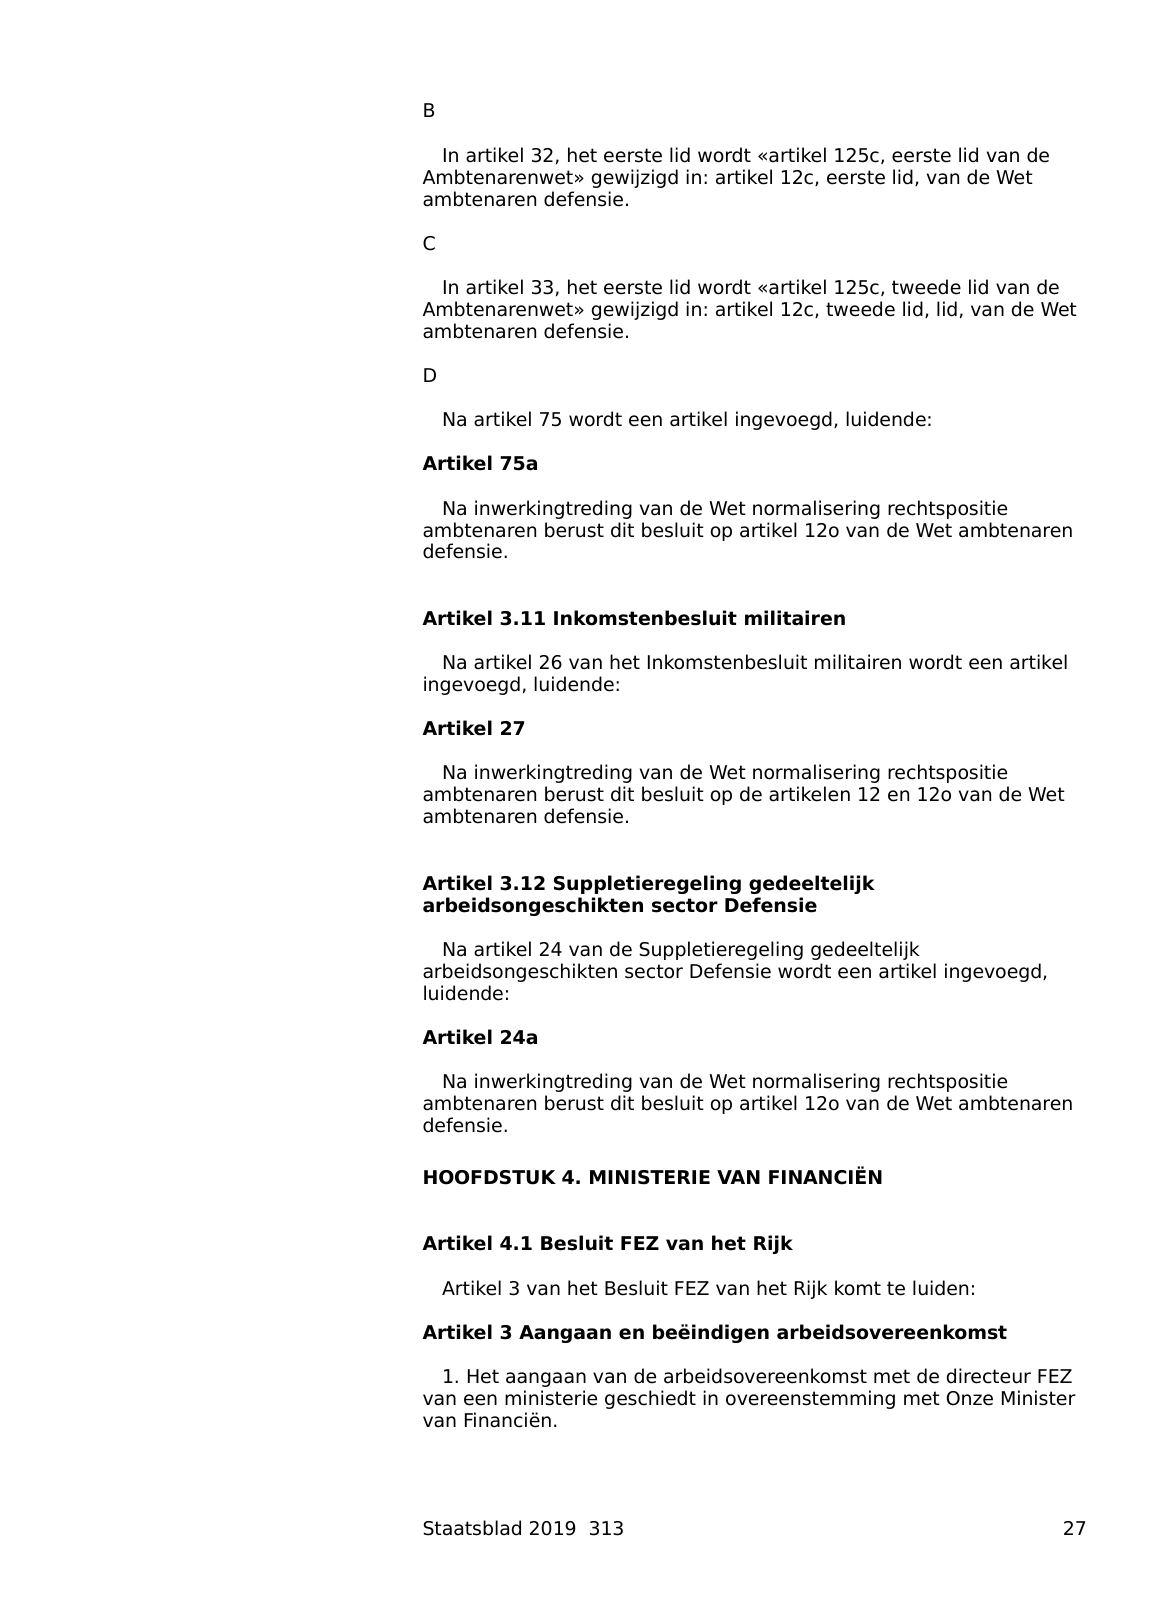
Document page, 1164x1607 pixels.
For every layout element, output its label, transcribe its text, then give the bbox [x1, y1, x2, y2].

subtitle Artikel 4.1 Besluit FEZ van het Rijk [422, 1233, 1087, 1255]
text C [422, 233, 1087, 255]
text In artikel 33, het eerste lid wordt «artikel 125c, tweede lid van de Ambtenarenwet» gewijzigd in: artikel 12c, tweede lid, lid, van de Wet ambtenaren defensie. [422, 277, 1087, 343]
subtitle HOOFDSTUK 4. MINISTERIE VAN FINANCIËN [422, 1167, 1087, 1189]
text Artikel 3 van het Besluit FEZ van het Rijk komt te luiden: [422, 1277, 1087, 1299]
text Na artikel 75 wordt een artikel ingevoegd, luidende: [422, 409, 1087, 431]
subtitle Artikel 3 Aangaan en beëindigen arbeidsovereenkomst [422, 1322, 1087, 1344]
text Na inwerkingtreding van de Wet normalisering rechtspositie ambtenaren berust dit besluit op artikel 12o van de Wet ambtenaren defensie. [422, 1071, 1087, 1137]
subtitle Artikel 3.11 Inkomstenbesluit militairen [422, 608, 1087, 630]
text Na inwerkingtreding van de Wet normalisering rechtspositie ambtenaren berust dit besluit op artikel 12o van de Wet ambtenaren defensie. [422, 497, 1087, 563]
text In artikel 32, het eerste lid wordt «artikel 125c, eerste lid van de Ambtenarenwet» gewijzigd in: artikel 12c, eerste lid, van de Wet ambtenaren defensie. [422, 144, 1087, 211]
text Na artikel 26 van het Inkomstenbesluit militairen wordt een artikel ingevoegd, luidende: [422, 652, 1087, 696]
subtitle Artikel 75a [422, 453, 1087, 475]
text B [422, 100, 1087, 122]
text 1. Het aangaan van de arbeidsovereenkomst met de directeur FEZ van een ministerie geschiedt in overeenstemming met Onze Minister van Financiën. [422, 1366, 1087, 1432]
subtitle Artikel 27 [422, 718, 1087, 740]
subtitle Artikel 3.12 Suppletieregeling gedeeltelijk arbeidsongeschikten sector Defensie [422, 873, 1087, 917]
subtitle Artikel 24a [422, 1027, 1087, 1049]
text Na inwerkingtreding van de Wet normalisering rechtspositie ambtenaren berust dit besluit op de artikelen 12 en 12o van de Wet ambtenaren defensie. [422, 762, 1087, 828]
text Na artikel 24 van de Suppletieregeling gedeeltelijk arbeidsongeschikten sector Defensie wordt een artikel ingevoegd, luidende: [422, 939, 1087, 1005]
text D [422, 365, 1087, 387]
